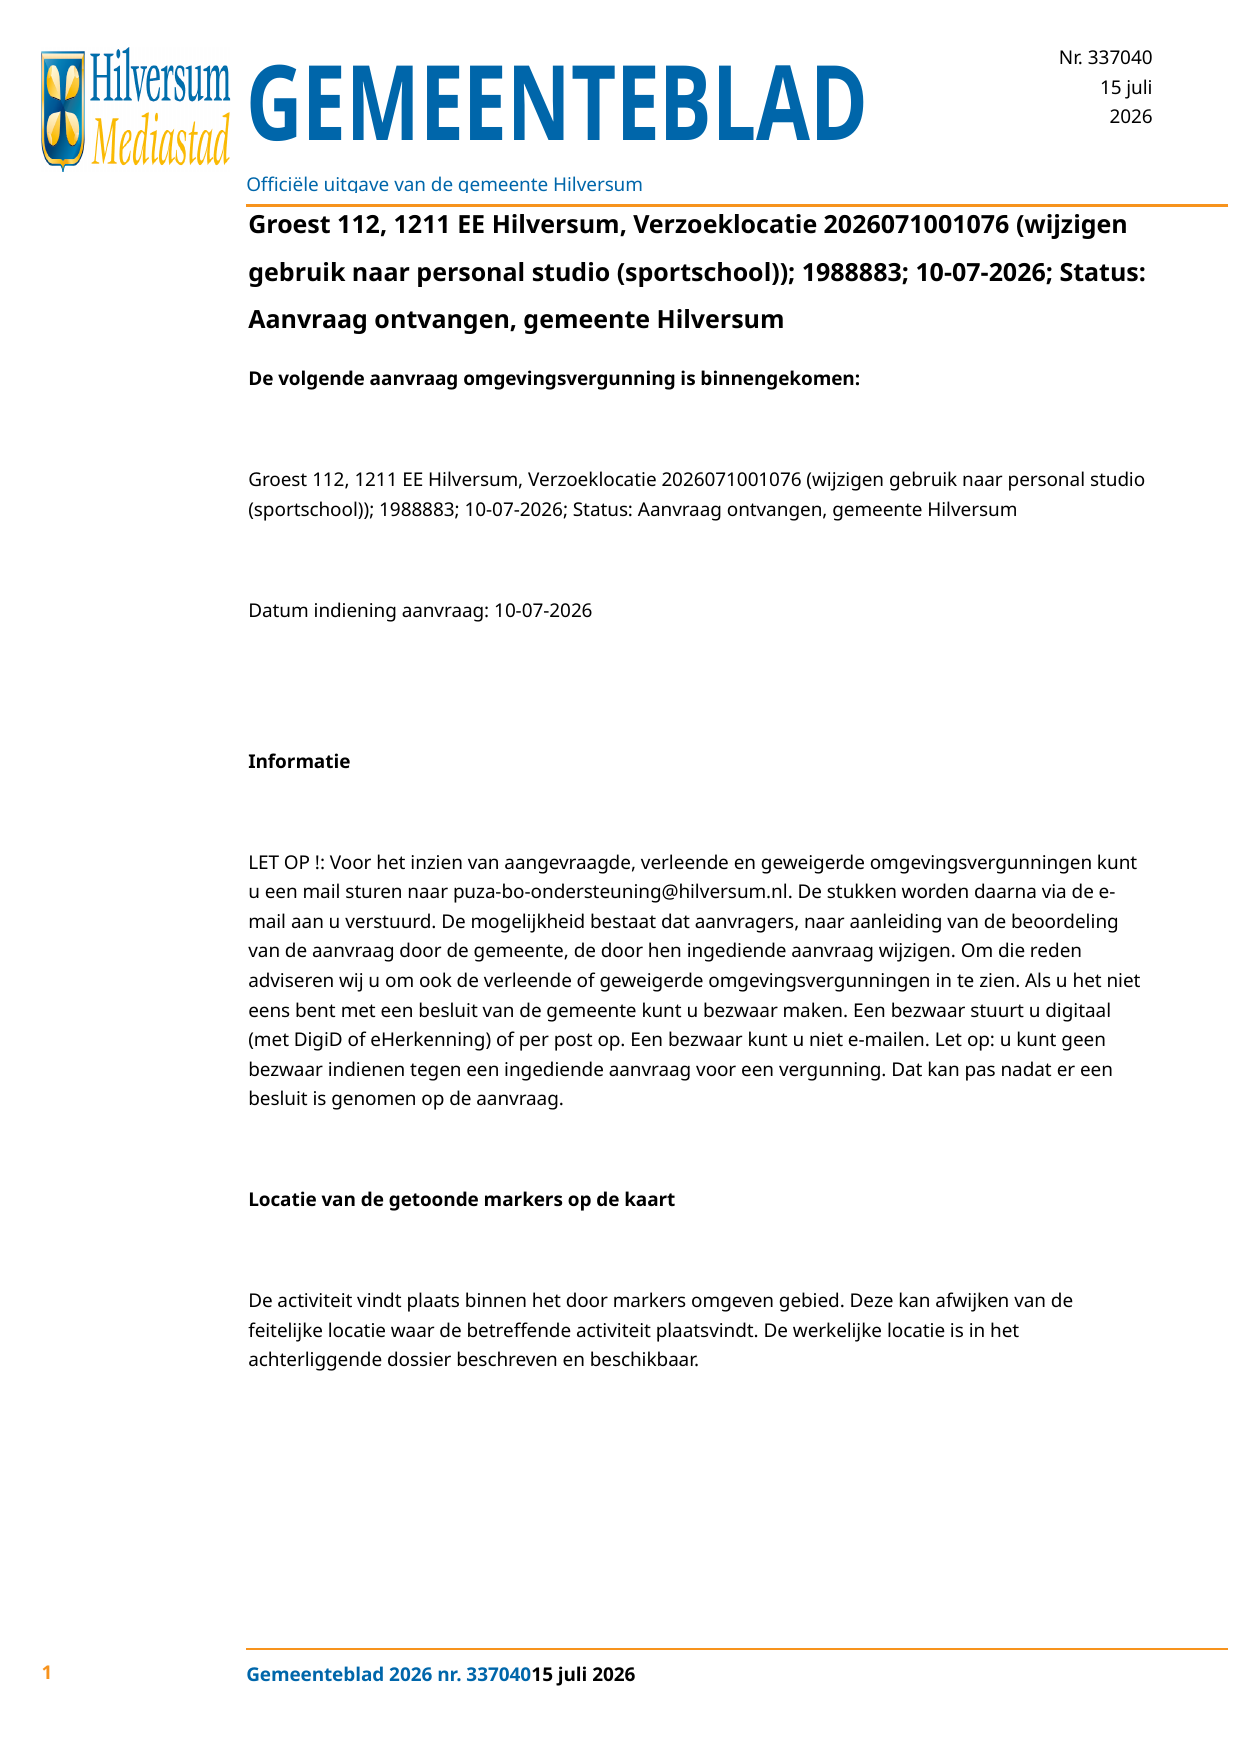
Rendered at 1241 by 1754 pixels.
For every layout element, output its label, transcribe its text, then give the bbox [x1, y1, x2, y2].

text De activiteit vindt plaats binnen het door markers omgeven gebied. Deze kan afwijken van de feitelijke locatie waar de betreffende activiteit plaatsvindt. De werkelijke locatie is in het achterliggende dossier beschreven en beschikbaar. [248, 1287, 1152, 1372]
picture [41, 47, 231, 172]
text LET OP !: Voor het inzien van aangevraagde, verleende en geweigerde omgevingsvergunningen kunt u een mail sturen naar puza-bo-ondersteuning@hilversum.nl. De stukken worden daarna via de e-mail aan u verstuurd. De mogelijkheid bestaat dat aanvragers, naar aanleiding van de beoordeling van de aanvraag door de gemeente, de door hen ingediende aanvraag wijzigen. Om die reden adviseren wij u om ook de verleende of geweigerde omgevingsvergunningen in te zien. Als u het niet eens bent met een besluit van de gemeente kunt u bezwaar maken. Een bezwaar stuurt u digitaal (met DigiD of eHerkenning) of per post op. Een bezwaar kunt u niet e-mailen. Let op: u kunt geen bezwaar indienen tegen een ingediende aanvraag voor een vergunning. Dat kan pas nadat er een besluit is genomen op de aanvraag. [248, 849, 1152, 1111]
text Locatie van de getoonde markers op de kaart [248, 1186, 1152, 1212]
text Groest 112, 1211 EE Hilversum, Verzoeklocatie 2026071001076 (wijzigen gebruik naar personal studio (sportschool)); 1988883; 10-07-2026; Status: Aanvraag ontvangen, gemeente Hilversum [248, 207, 1152, 336]
text De volgende aanvraag omgevingsvergunning is binnengekomen: [248, 366, 1152, 391]
text Datum indiening aanvraag: 10-07-2026 [248, 597, 1152, 622]
text Informatie [248, 748, 1152, 774]
text Groest 112, 1211 EE Hilversum, Verzoeklocatie 2026071001076 (wijzigen gebruik naar personal studio (sportschool)); 1988883; 10-07-2026; Status: Aanvraag ontvangen, gemeente Hilversum [248, 466, 1152, 522]
